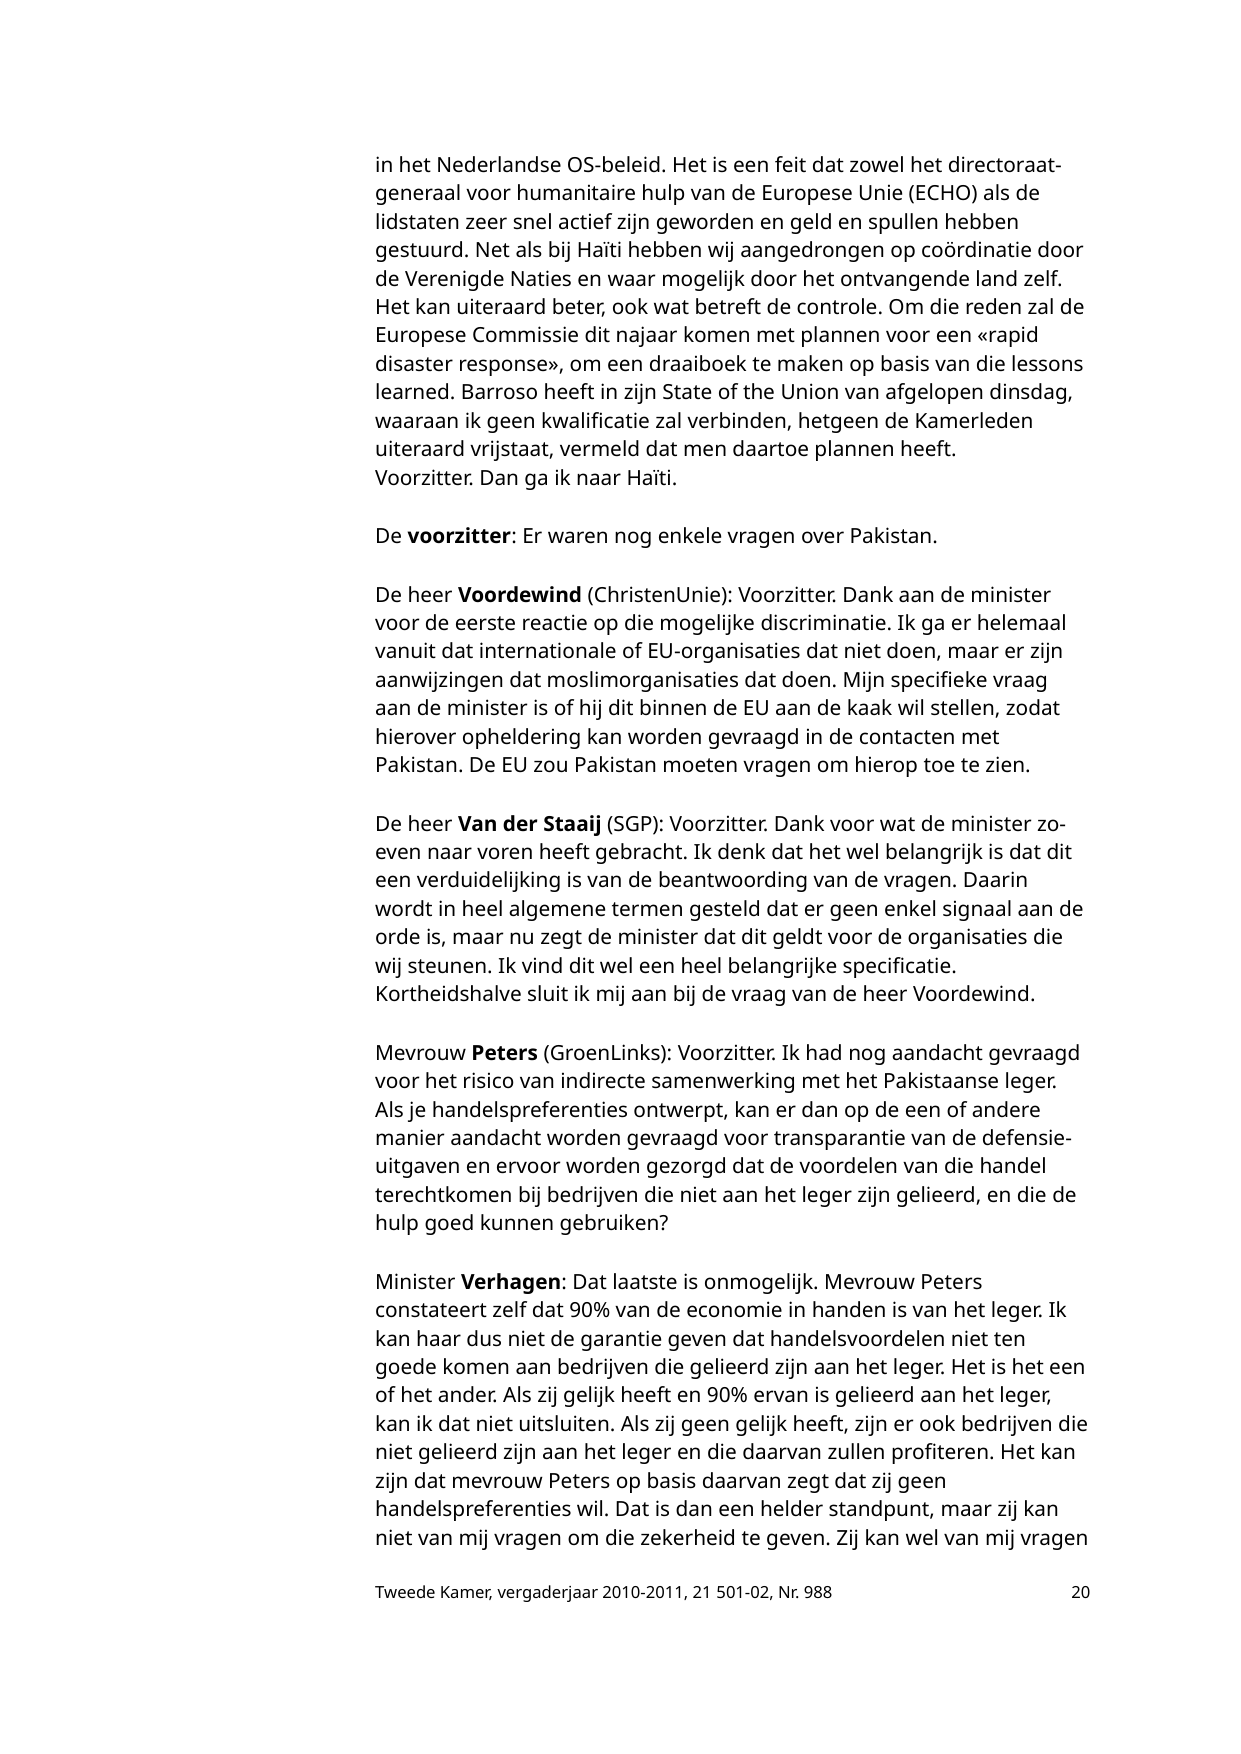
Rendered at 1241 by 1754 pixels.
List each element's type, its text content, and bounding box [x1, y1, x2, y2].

text Voorzitter. Dan ga ik naar Haïti. [375, 463, 1090, 491]
text De heer Voordewind (ChristenUnie): Voorzitter. Dank aan de minister voor de eerste reactie op die mogelijke discriminatie. Ik ga er helemaal vanuit dat internationale of EU-organisaties dat niet doen, maar er zijn aanwijzingen dat moslimorganisaties dat doen. Mijn specifieke vraag aan de minister is of hij dit binnen de EU aan de kaak wil stellen, zodat hierover opheldering kan worden gevraagd in de contacten met Pakistan. De EU zou Pakistan moeten vragen om hierop toe te zien. [375, 580, 1090, 779]
text in het Nederlandse OS-beleid. Het is een feit dat zowel het directoraat-generaal voor humanitaire hulp van de Europese Unie (ECHO) als de lidstaten zeer snel actief zijn geworden en geld en spullen hebben gestuurd. Net als bij Haïti hebben wij aangedrongen op coördinatie door de Verenigde Naties en waar mogelijk door het ontvangende land zelf. Het kan uiteraard beter, ook wat betreft de controle. Om die reden zal de Europese Commissie dit najaar komen met plannen voor een «rapid disaster response», om een draaiboek te maken op basis van die lessons learned. Barroso heeft in zijn State of the Union van afgelopen dinsdag, waaraan ik geen kwalificatie zal verbinden, hetgeen de Kamerleden uiteraard vrijstaat, vermeld dat men daartoe plannen heeft. [375, 150, 1090, 463]
text De voorzitter: Er waren nog enkele vragen over Pakistan. [375, 521, 1090, 550]
text Mevrouw Peters (GroenLinks): Voorzitter. Ik had nog aandacht gevraagd voor het risico van indirecte samenwerking met het Pakistaanse leger. Als je handelspreferenties ontwerpt, kan er dan op de een of andere manier aandacht worden gevraagd voor transparantie van de defensie-uitgaven en ervoor worden gezorgd dat de voordelen van die handel terechtkomen bij bedrijven die niet aan het leger zijn gelieerd, en die de hulp goed kunnen gebruiken? [375, 1038, 1090, 1237]
text Minister Verhagen: Dat laatste is onmogelijk. Mevrouw Peters constateert zelf dat 90% van de economie in handen is van het leger. Ik kan haar dus niet de garantie geven dat handelsvoordelen niet ten goede komen aan bedrijven die gelieerd zijn aan het leger. Het is het een of het ander. Als zij gelijk heeft en 90% ervan is gelieerd aan het leger, kan ik dat niet uitsluiten. Als zij geen gelijk heeft, zijn er ook bedrijven die niet gelieerd zijn aan het leger en die daarvan zullen profiteren. Het kan zijn dat mevrouw Peters op basis daarvan zegt dat zij geen handelspreferenties wil. Dat is dan een helder standpunt, maar zij kan niet van mij vragen om die zekerheid te geven. Zij kan wel van mij vragen [375, 1267, 1090, 1551]
text De heer Van der Staaij (SGP): Voorzitter. Dank voor wat de minister zo-even naar voren heeft gebracht. Ik denk dat het wel belangrijk is dat dit een verduidelijking is van de beantwoording van de vragen. Daarin wordt in heel algemene termen gesteld dat er geen enkel signaal aan de orde is, maar nu zegt de minister dat dit geldt voor de organisaties die wij steunen. Ik vind dit wel een heel belangrijke specificatie. Kortheidshalve sluit ik mij aan bij de vraag van de heer Voordewind. [375, 809, 1090, 1008]
